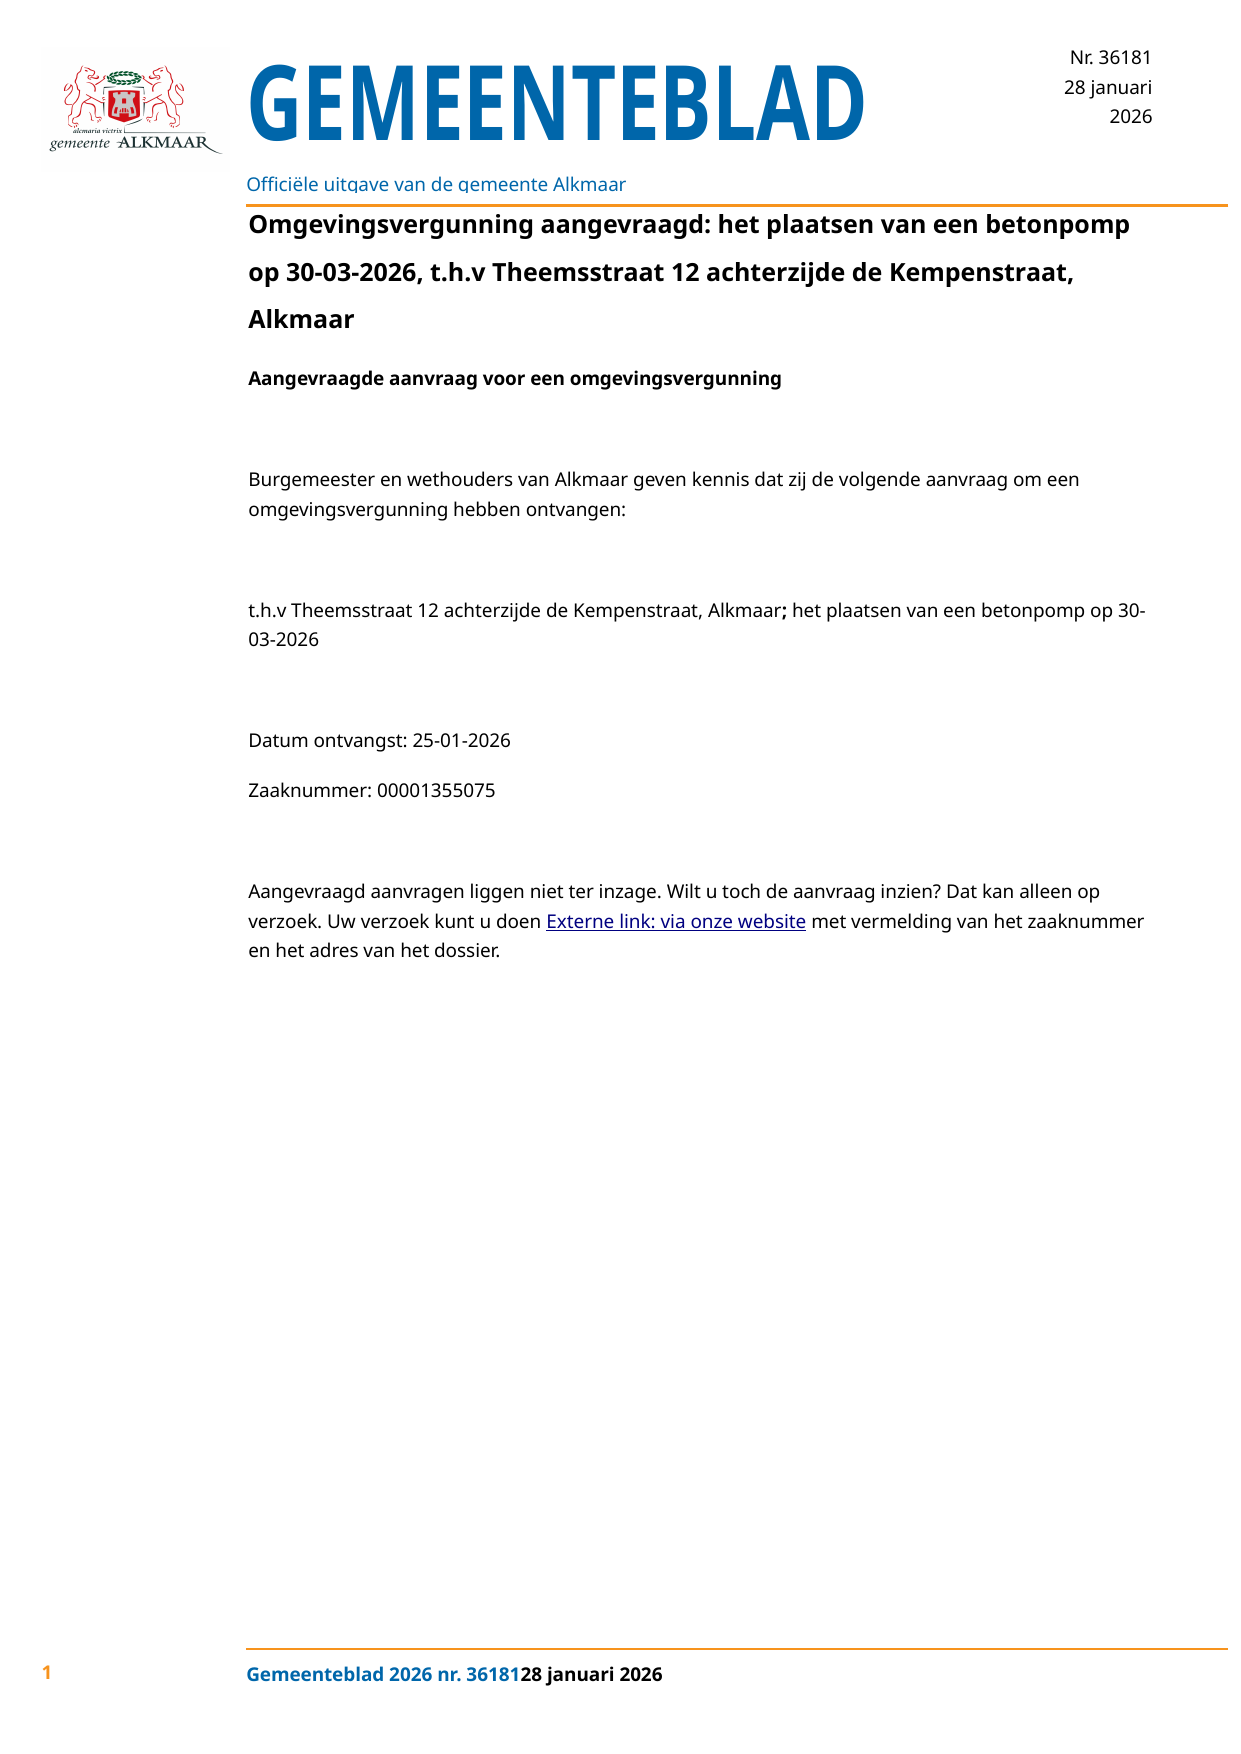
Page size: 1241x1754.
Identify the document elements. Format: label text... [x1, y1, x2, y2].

text Zaaknummer: 00001355075 [248, 778, 1152, 803]
text t.h.v Theemsstraat 12 achterzijde de Kempenstraat, Alkmaar; het plaatsen van een betonpomp op 30-03-2026 [248, 597, 1152, 652]
text Datum ontvangst: 25-01-2026 [248, 727, 1152, 753]
text Aangevraagde aanvraag voor een omgevingsvergunning [248, 366, 1152, 391]
picture [41, 47, 231, 172]
text Omgevingsvergunning aangevraagd: het plaatsen van een betonpomp op 30-03-2026, t.h.v Theemsstraat 12 achterzijde de Kempenstraat, Alkmaar [248, 207, 1152, 336]
text Burgemeester en wethouders van Alkmaar geven kennis dat zij de volgende aanvraag om een omgevingsvergunning hebben ontvangen: [248, 466, 1152, 522]
text Aangevraagd aanvragen liggen niet ter inzage. Wilt u toch de aanvraag inzien? Dat kan alleen op verzoek. Uw verzoek kunt u doen Externe link: via onze website met vermelding van het zaaknummer en het adres van het dossier. [248, 878, 1152, 963]
